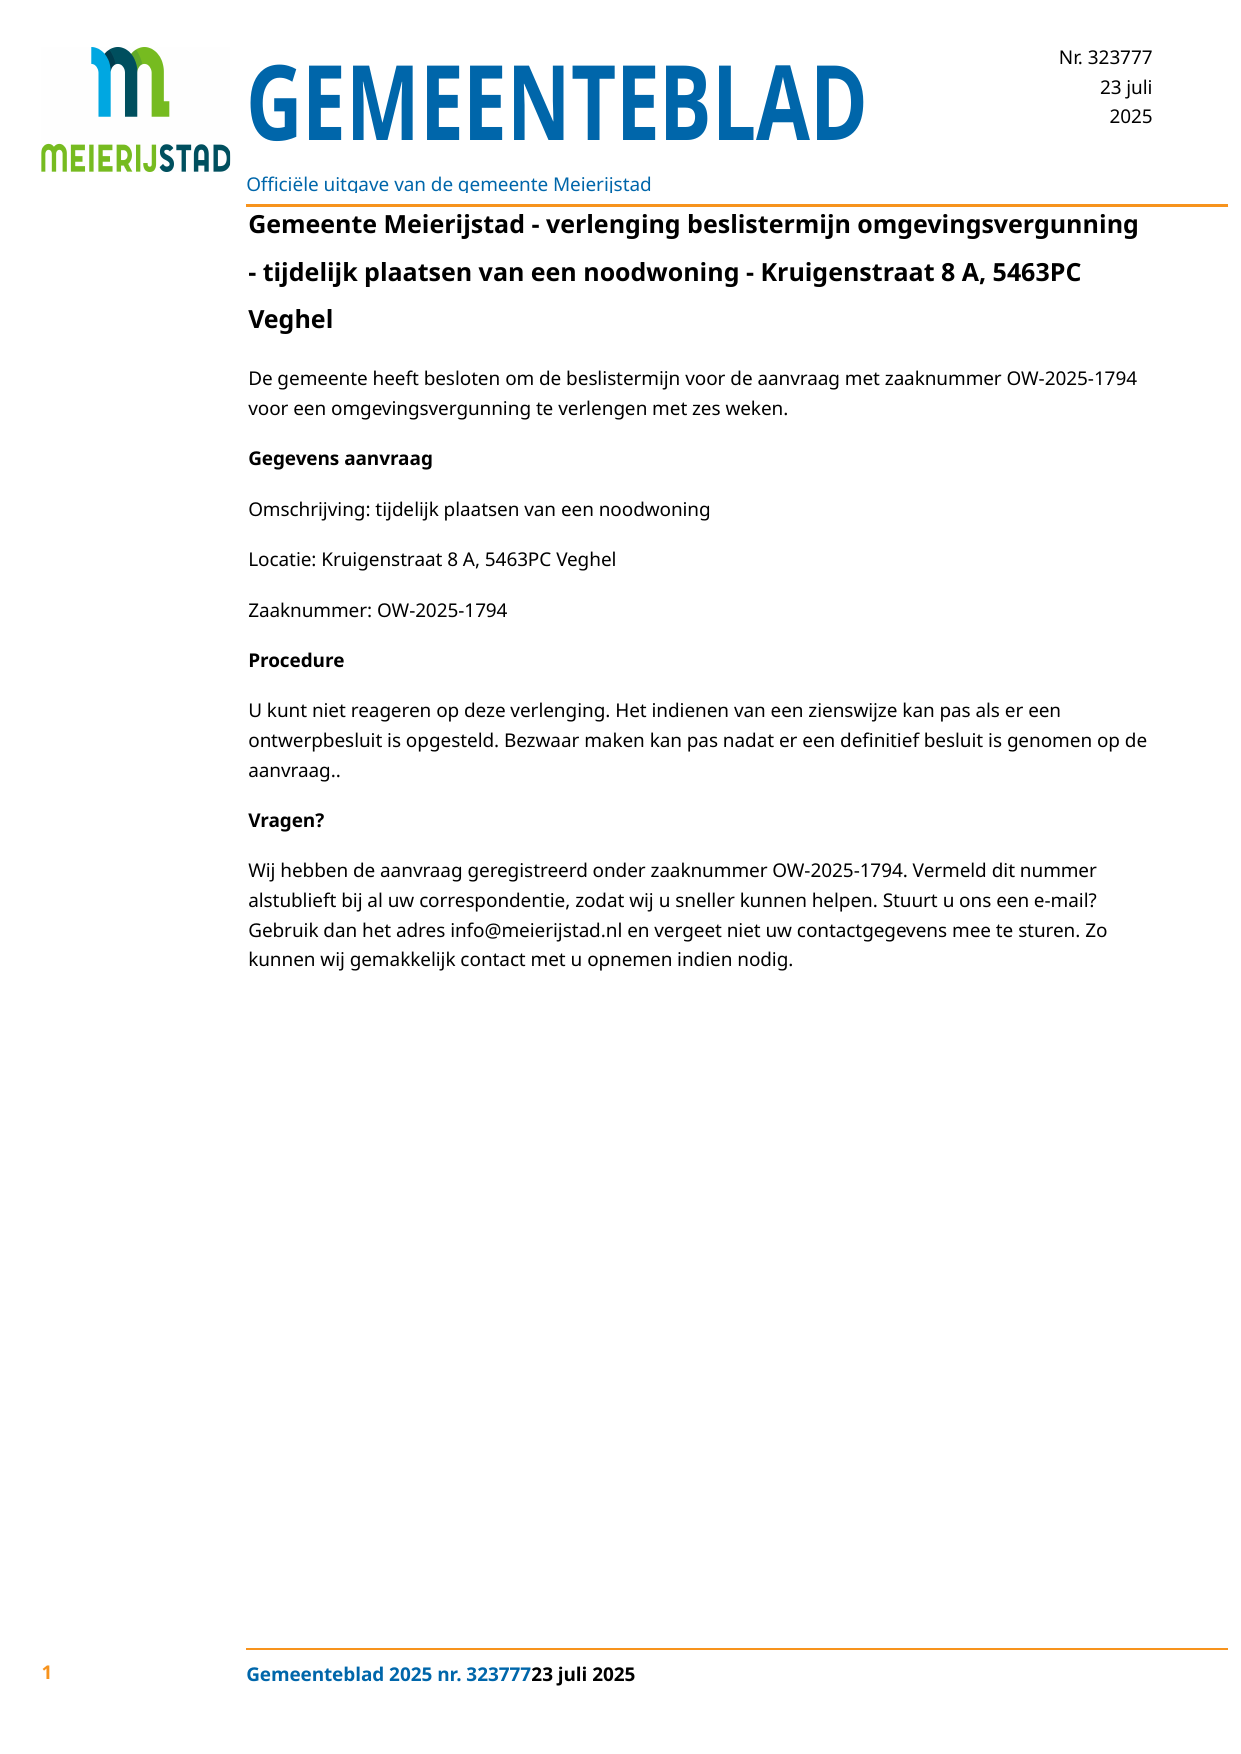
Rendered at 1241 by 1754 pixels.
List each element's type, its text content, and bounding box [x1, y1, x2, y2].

text Omschrijving: tijdelijk plaatsen van een noodwoning [248, 496, 1152, 522]
text Zaaknummer: OW-2025-1794 [248, 597, 1152, 622]
picture [41, 47, 231, 172]
text Vragen? [248, 807, 1152, 833]
text Wij hebben de aanvraag geregistreerd onder zaaknummer OW-2025-1794. Vermeld dit nummer alstublieft bij al uw correspondentie, zodat wij u sneller kunnen helpen. Stuurt u ons een e-mail? Gebruik dan het adres info@meierijstad.nl en vergeet niet uw contactgegevens mee te sturen. Zo kunnen wij gemakkelijk contact met u opnemen indien nodig. [248, 858, 1152, 972]
text De gemeente heeft besloten om de beslistermijn voor de aanvraag met zaaknummer OW-2025-1794 voor een omgevingsvergunning te verlengen met zes weken. [248, 366, 1152, 421]
text Locatie: Kruigenstraat 8 A, 5463PC Veghel [248, 546, 1152, 572]
text Gegevens aanvraag [248, 446, 1152, 471]
text U kunt niet reageren op deze verlenging. Het indienen van een zienswijze kan pas als er een ontwerpbesluit is opgesteld. Bezwaar maken kan pas nadat er een definitief besluit is genomen op de aanvraag.. [248, 698, 1152, 782]
text Procedure [248, 647, 1152, 673]
text Gemeente Meierijstad - verlenging beslistermijn omgevingsvergunning - tijdelijk plaatsen van een noodwoning - Kruigenstraat 8 A, 5463PC Veghel [248, 207, 1152, 336]
